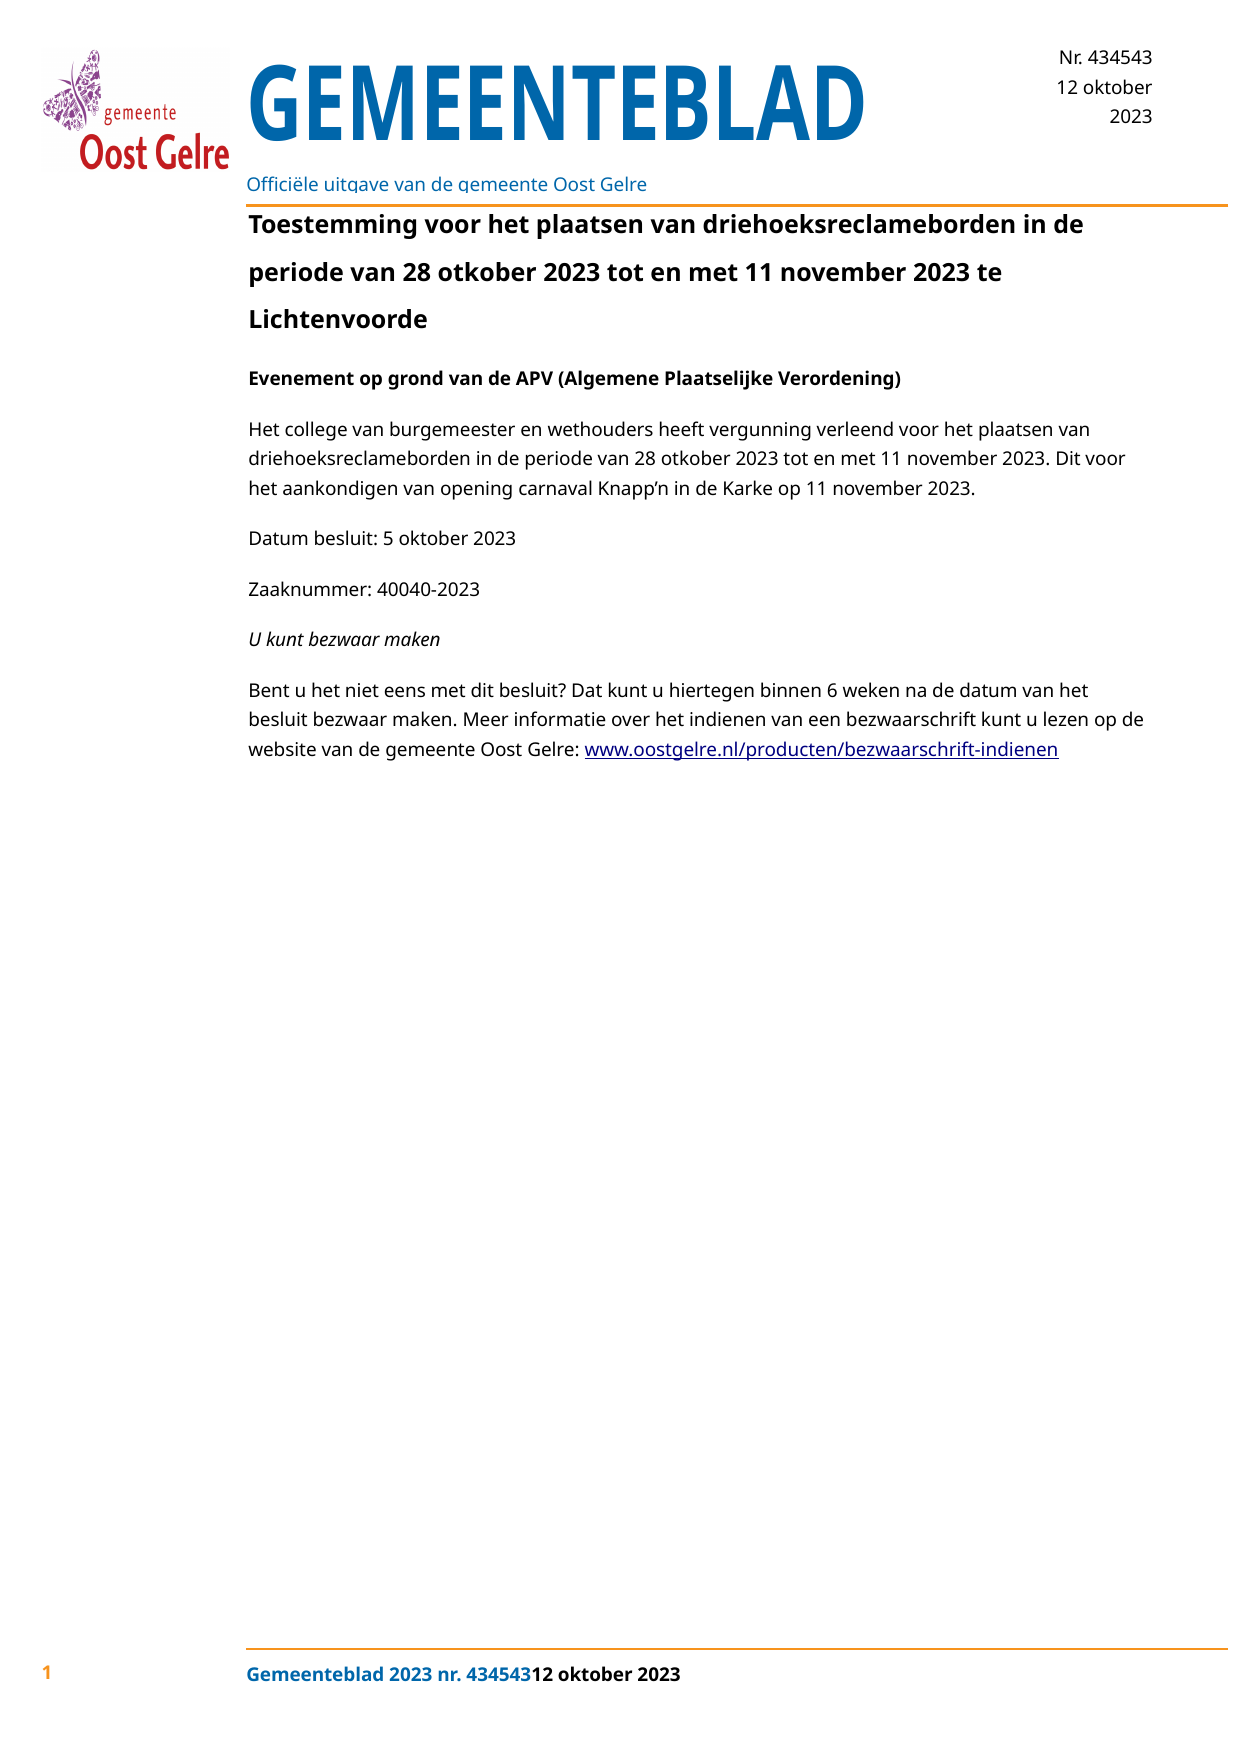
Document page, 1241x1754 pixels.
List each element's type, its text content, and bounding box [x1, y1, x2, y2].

text Datum besluit: 5 oktober 2023 [248, 526, 1152, 551]
text Toestemming voor het plaatsen van driehoeksreclameborden in de periode van 28 otkober 2023 tot en met 11 november 2023 te Lichtenvoorde [248, 207, 1152, 336]
text Het college van burgemeester en wethouders heeft vergunning verleend voor het plaatsen van driehoeksreclameborden in de periode van 28 otkober 2023 tot en met 11 november 2023. Dit voor het aankondigen van opening carnaval Knapp’n in de Karke op 11 november 2023. [248, 416, 1152, 501]
text Zaaknummer: 40040-2023 [248, 576, 1152, 602]
picture [41, 47, 231, 172]
text Bent u het niet eens met dit besluit? Dat kunt u hiertegen binnen 6 weken na de datum van het besluit bezwaar maken. Meer informatie over het indienen van een bezwaarschrift kunt u lezen op de website van de gemeente Oost Gelre: www.oostgelre.nl/producten/bezwaarschrift-indienen [248, 677, 1152, 762]
text Evenement op grond van de APV (Algemene Plaatselijke Verordening) [248, 366, 1152, 391]
text U kunt bezwaar maken [248, 626, 1152, 652]
